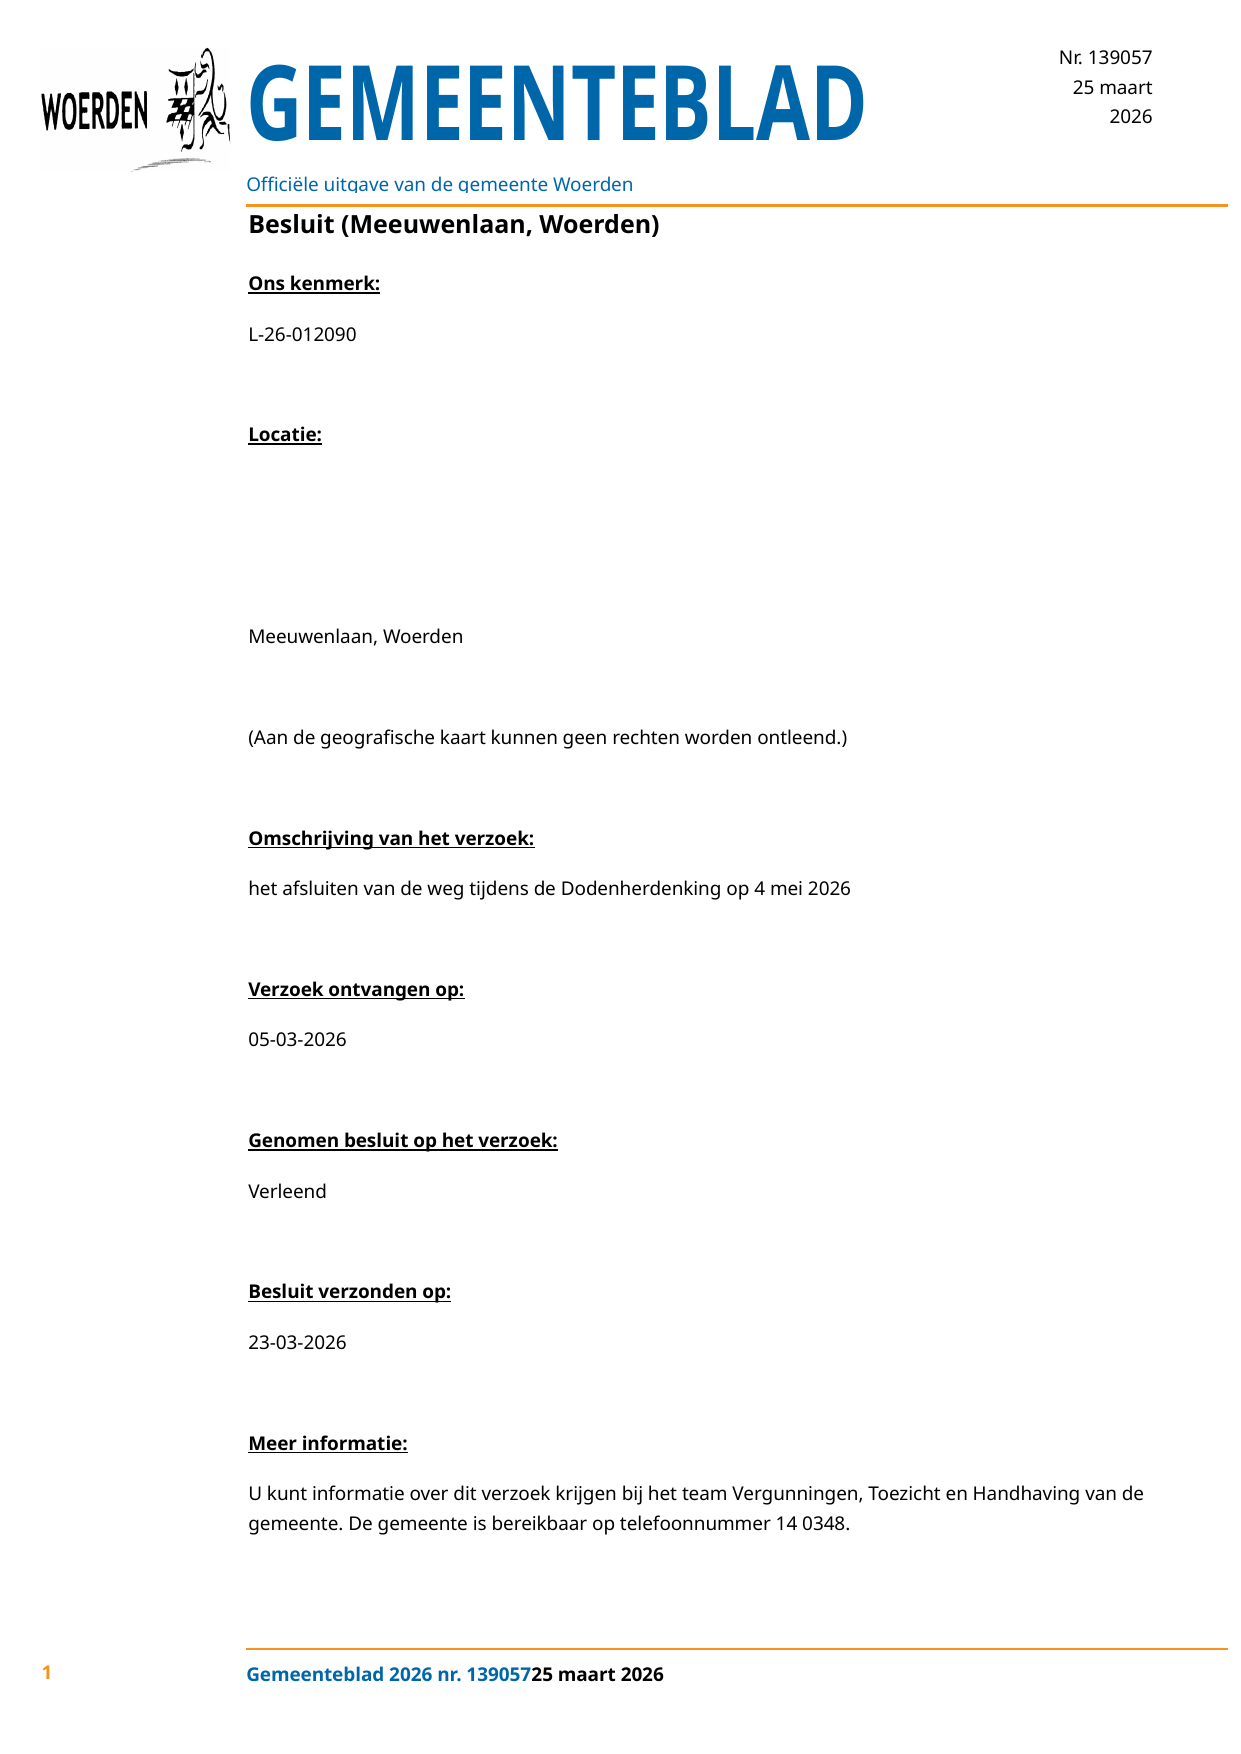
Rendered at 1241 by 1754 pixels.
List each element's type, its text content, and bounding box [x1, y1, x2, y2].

text Besluit (Meeuwenlaan, Woerden) [248, 207, 1152, 241]
text Verzoek ontvangen op: [248, 976, 1152, 1002]
text U kunt informatie over dit verzoek krijgen bij het team Vergunningen, Toezicht en Handhaving van de gemeente. De gemeente is bereikbaar op telefoonnummer 14 0348. [248, 1480, 1152, 1536]
text Genomen besluit op het verzoek: [248, 1127, 1152, 1153]
picture [41, 47, 231, 172]
text (Aan de geografische kaart kunnen geen rechten worden ontleend.) [248, 724, 1152, 750]
text 23-03-2026 [248, 1329, 1152, 1355]
text Besluit verzonden op: [248, 1279, 1152, 1304]
text Ons kenmerk: [248, 270, 1152, 296]
text Meeuwenlaan, Woerden [248, 623, 1152, 649]
text Omschrijving van het verzoek: [248, 825, 1152, 851]
text Meer informatie: [248, 1430, 1152, 1456]
text Verleend [248, 1178, 1152, 1203]
text Locatie: [248, 422, 1152, 447]
text het afsluiten van de weg tijdens de Dodenherdenking op 4 mei 2026 [248, 875, 1152, 901]
text 05-03-2026 [248, 1027, 1152, 1052]
text L-26-012090 [248, 321, 1152, 346]
